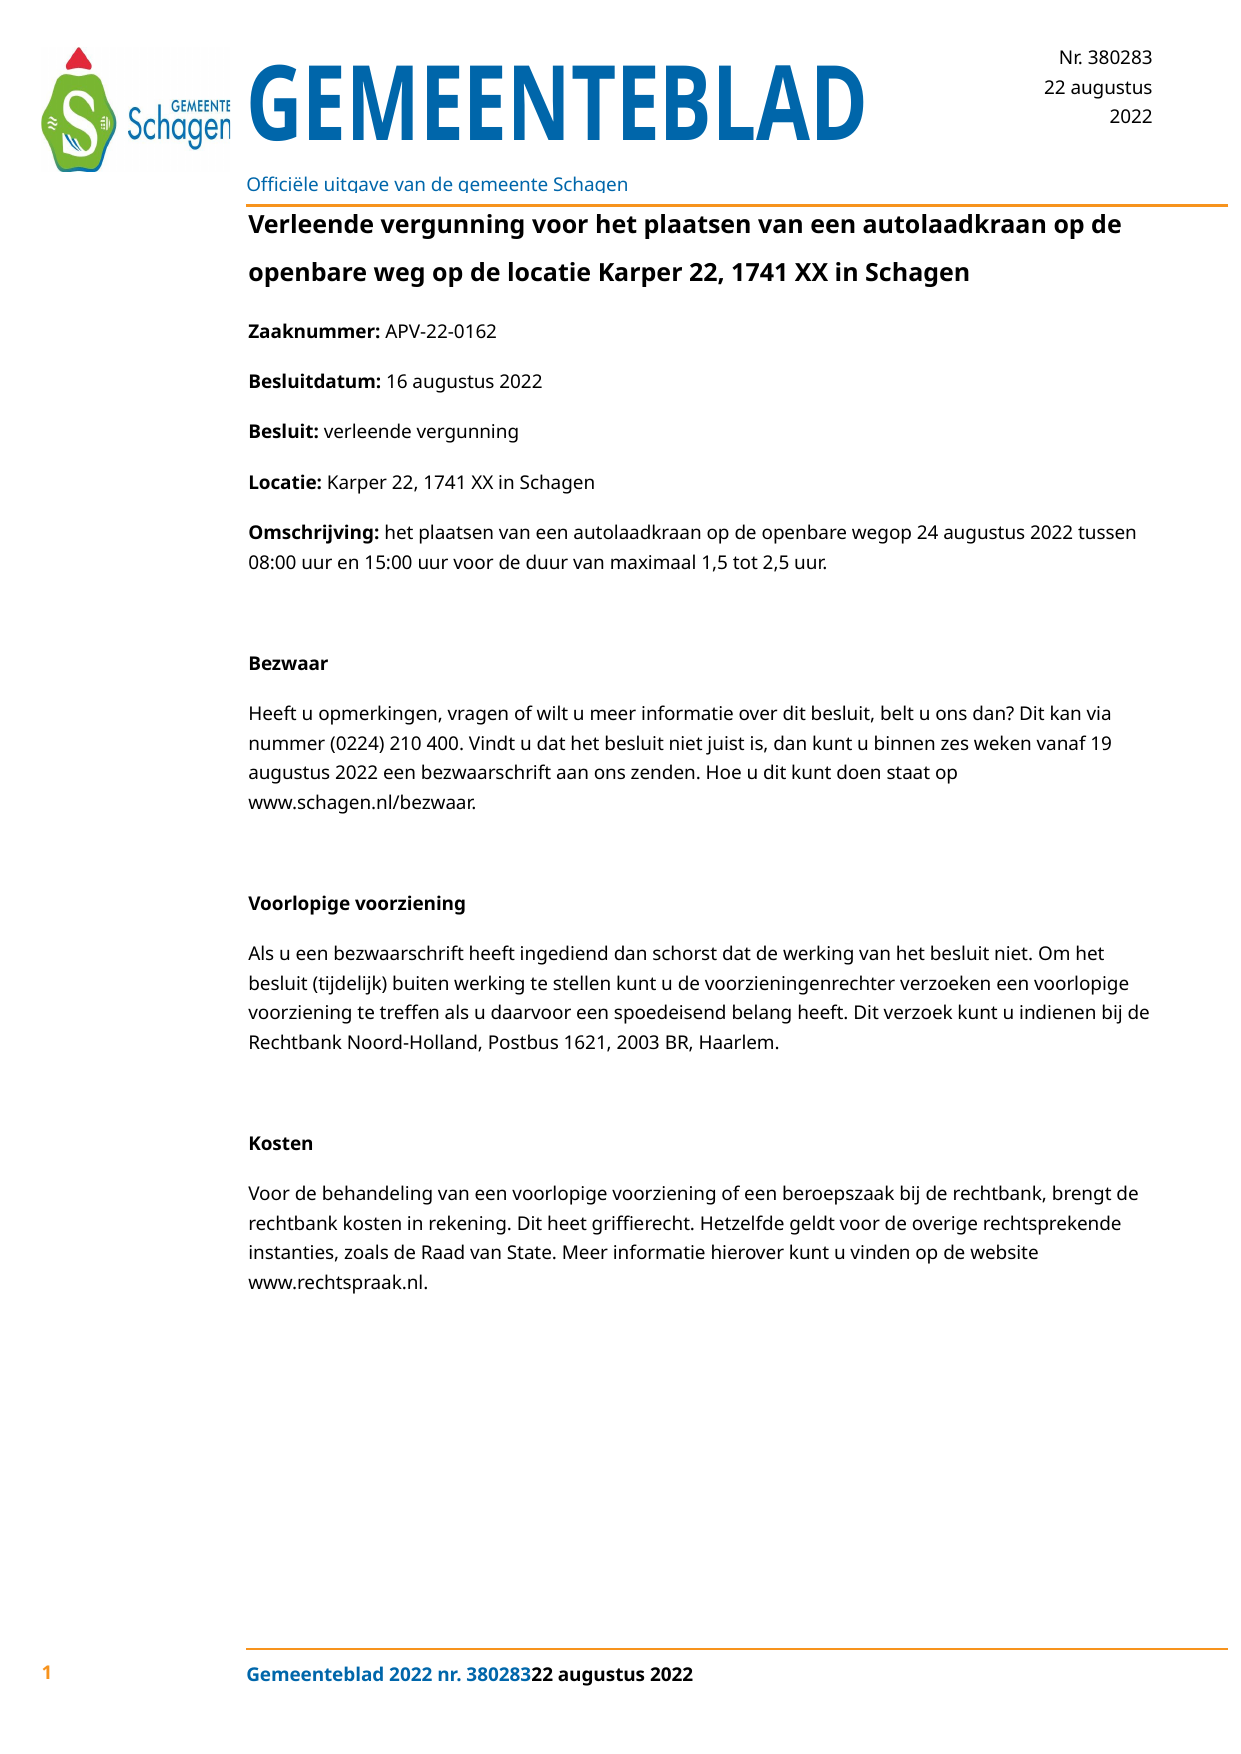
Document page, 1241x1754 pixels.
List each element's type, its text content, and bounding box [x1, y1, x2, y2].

text Bezwaar [248, 650, 1152, 676]
text Besluitdatum: 16 augustus 2022 [248, 368, 1152, 394]
text Omschrijving: het plaatsen van een autolaadkraan op de openbare wegop 24 augustus 2022 tussen 08:00 uur en 15:00 uur voor de duur van maximaal 1,5 tot 2,5 uur. [248, 519, 1152, 575]
picture [41, 47, 231, 172]
text Als u een bezwaarschrift heeft ingediend dan schorst dat de werking van het besluit niet. Om het besluit (tijdelijk) buiten werking te stellen kunt u de voorzieningenrechter verzoeken een voorlopige voorziening te treffen als u daarvoor een spoedeisend belang heeft. Dit verzoek kunt u indienen bij de Rechtbank Noord-Holland, Postbus 1621, 2003 BR, Haarlem. [248, 940, 1152, 1055]
text Locatie: Karper 22, 1741 XX in Schagen [248, 469, 1152, 495]
text Verleende vergunning voor het plaatsen van een autolaadkraan op de openbare weg op de locatie Karper 22, 1741 XX in Schagen [248, 207, 1152, 288]
text Heeft u opmerkingen, vragen of wilt u meer informatie over dit besluit, belt u ons dan? Dit kan via nummer (0224) 210 400. Vindt u dat het besluit niet juist is, dan kunt u binnen zes weken vanaf 19 augustus 2022 een bezwaarschrift aan ons zenden. Hoe u dit kunt doen staat op www.schagen.nl/bezwaar. [248, 700, 1152, 815]
text Kosten [248, 1130, 1152, 1156]
text Zaaknummer: APV-22-0162 [248, 318, 1152, 344]
text Voor de behandeling van een voorlopige voorziening of een beroepszaak bij de rechtbank, brengt de rechtbank kosten in rekening. Dit heet griffierecht. Hetzelfde geldt voor de overige rechtsprekende instanties, zoals de Raad van State. Meer informatie hierover kunt u vinden op de website www.rechtspraak.nl. [248, 1180, 1152, 1295]
text Voorlopige voorziening [248, 890, 1152, 916]
text Besluit: verleende vergunning [248, 419, 1152, 444]
